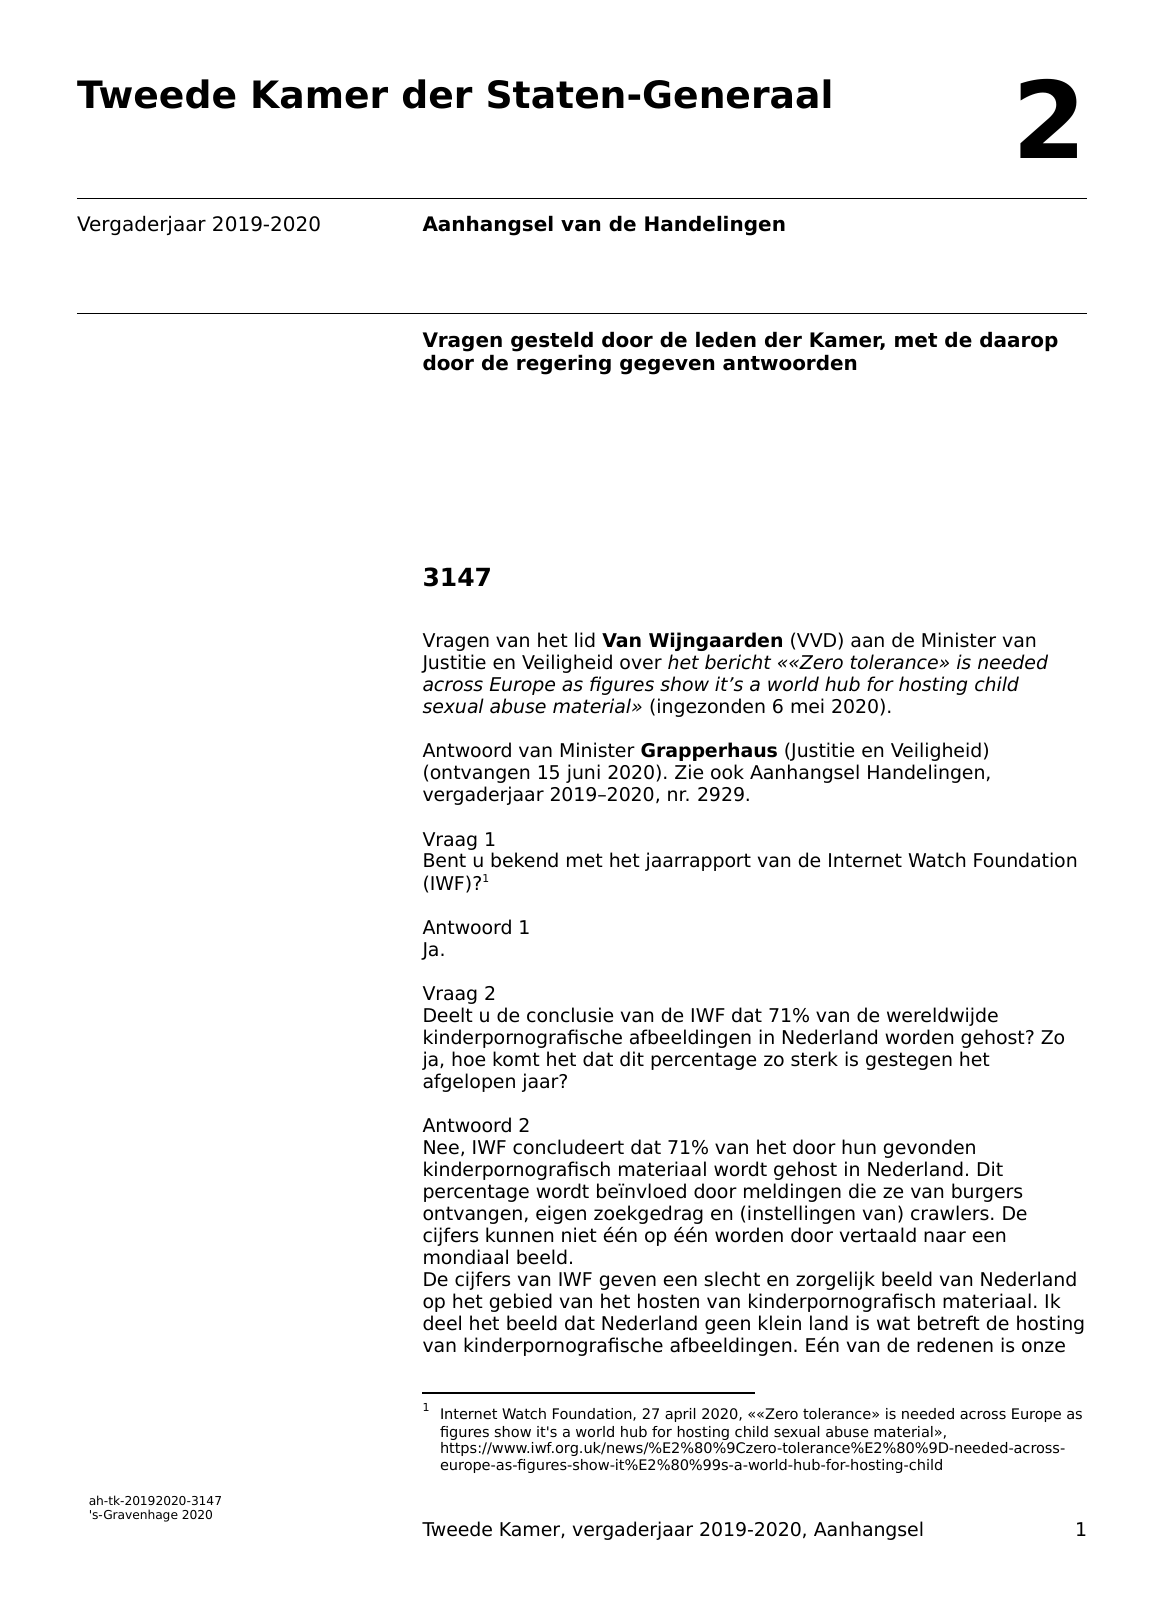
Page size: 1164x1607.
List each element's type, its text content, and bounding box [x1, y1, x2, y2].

table_cell [77, 314, 422, 375]
text 3147 [422, 563, 1087, 592]
text Antwoord 2 [422, 1115, 1087, 1137]
text Vraag 1 [422, 828, 1087, 850]
text Antwoord van Minister Grapperhaus (Justitie en Veiligheid) (ontvangen 15 juni 2020). Zie ook Aanhangsel Handelingen, vergaderjaar 2019–2020, nr. 2929. [422, 740, 1087, 806]
text Vragen van het lid Van Wijngaarden (VVD) aan de Minister van Justitie en Veiligheid over het bericht ««Zero tolerance» is needed across Europe as figures show it’s a world hub for hosting child sexual abuse material» (ingezonden 6 mei 2020). [422, 630, 1087, 718]
table_cell Vergaderjaar 2019-2020 [77, 199, 422, 313]
table_header 2 [886, 59, 1087, 198]
table_cell Aanhangsel van de Handelingen [422, 199, 1087, 313]
text Ja. [422, 938, 1087, 961]
text 's-Gravenhage 2020 [88, 1508, 323, 1522]
text Internet Watch Foundation, 27 april 2020, ««Zero tolerance» is needed across Europe as figures show it's a world hub for hosting child sexual abuse material», https://www.iwf.org.uk/news/%E2%80%9Czero-tolerance%E2%80%9D-needed-across-europe-as-figures-show-it%E2%80%99s-a-world-hub-for-hosting-child [422, 1402, 1087, 1474]
text ah-tk-20192020-3147 [88, 1494, 323, 1508]
text Deelt u de conclusie van de IWF dat 71% van de wereldwijde kinderpornografische afbeeldingen in Nederland worden gehost? Zo ja, hoe komt het dat dit percentage zo sterk is gestegen het afgelopen jaar? [422, 1005, 1087, 1093]
table_header Tweede Kamer der Staten-Generaal [77, 59, 886, 198]
text Antwoord 1 [422, 917, 1087, 938]
table_cell Vragen gesteld door de leden der Kamer, met de daarop door de regering gegeven antwoorden [422, 314, 1087, 375]
text Bent u bekend met het jaarrapport van de Internet Watch Foundation (IWF)? [422, 850, 1087, 894]
text De cijfers van IWF geven een slecht en zorgelijk beeld van Nederland op het gebied van het hosten van kinderpornografisch materiaal. Ik deel het beeld dat Nederland geen klein land is wat betreft de hosting van kinderpornografische afbeeldingen. Eén van de redenen is onze [422, 1269, 1087, 1357]
text Nee, IWF concludeert dat 71% van het door hun gevonden kinderpornografisch materiaal wordt gehost in Nederland. Dit percentage wordt beïnvloed door meldingen die ze van burgers ontvangen, eigen zoekgedrag en (instellingen van) crawlers. De cijfers kunnen niet één op één worden door vertaald naar een mondiaal beeld. [422, 1137, 1087, 1269]
text Vraag 2 [422, 983, 1087, 1005]
